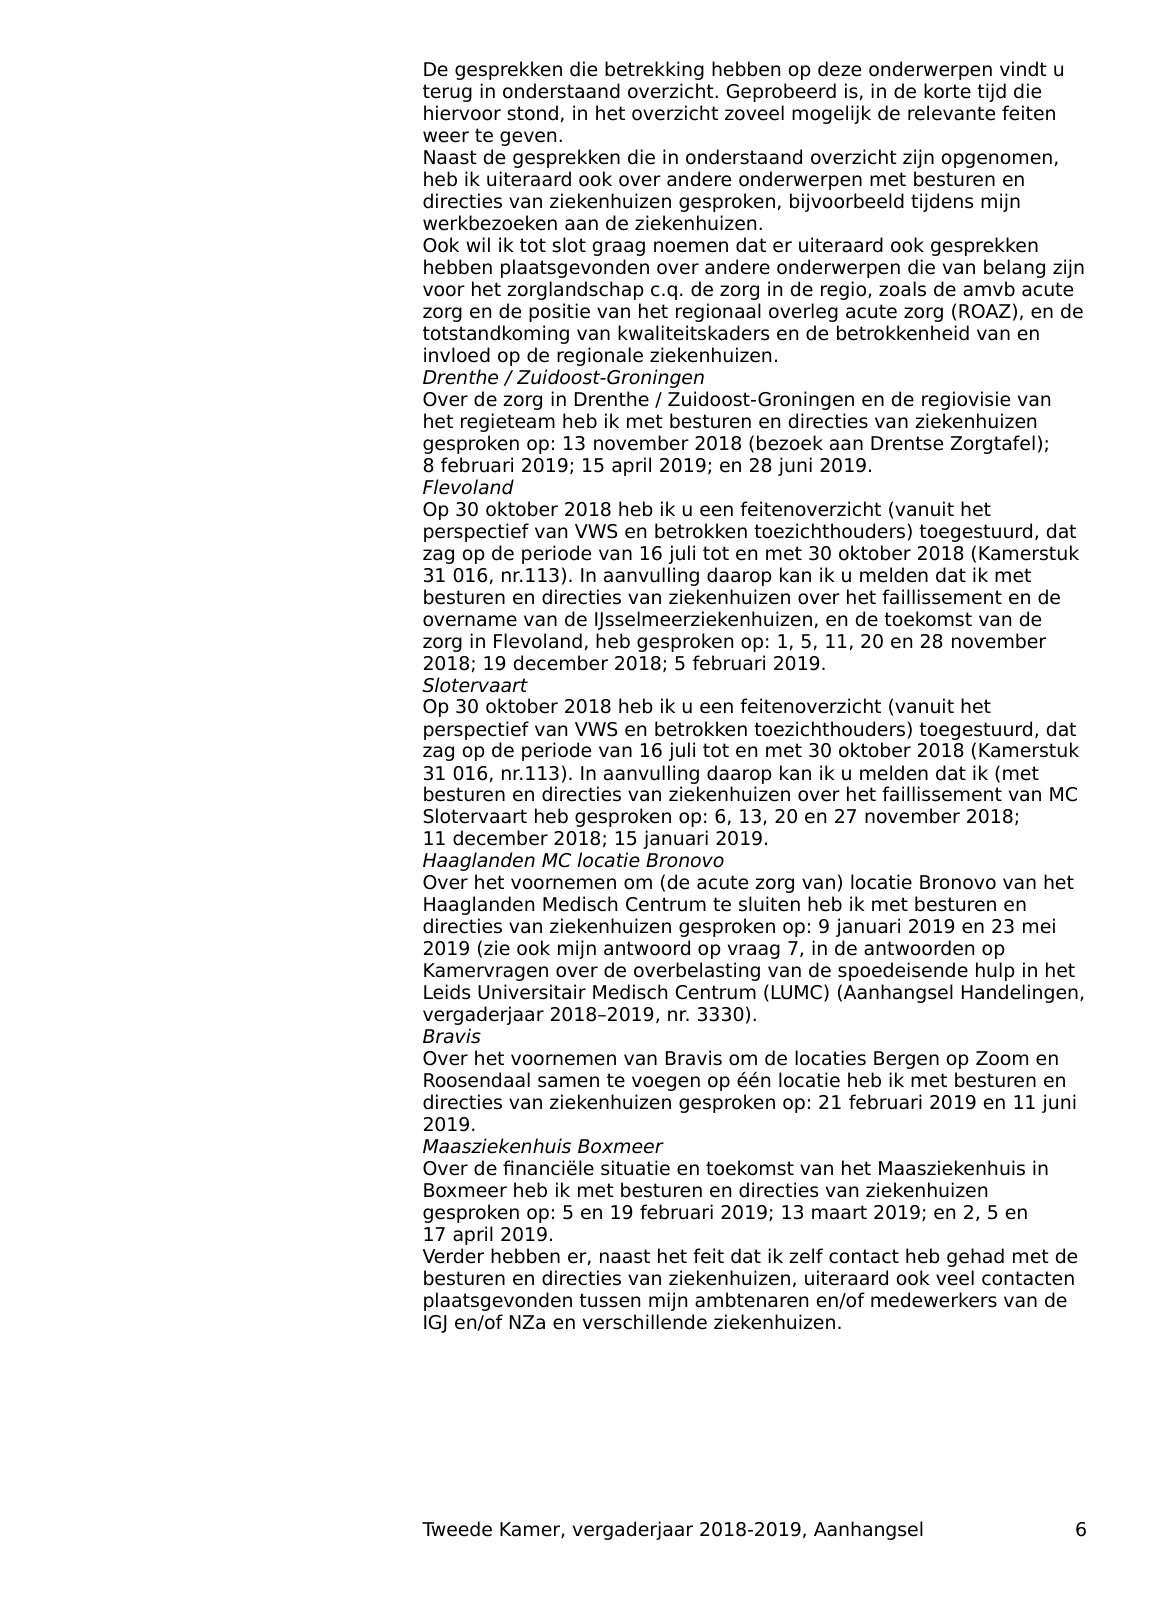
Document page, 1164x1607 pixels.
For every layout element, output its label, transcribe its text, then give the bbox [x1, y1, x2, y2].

text Verder hebben er, naast het feit dat ik zelf contact heb gehad met de besturen en directies van ziekenhuizen, uiteraard ook veel contacten plaatsgevonden tussen mijn ambtenaren en/of medewerkers van de IGJ en/of NZa en verschillende ziekenhuizen. [422, 1246, 1087, 1334]
text De gesprekken die betrekking hebben op deze onderwerpen vindt u terug in onderstaand overzicht. Geprobeerd is, in de korte tijd die hiervoor stond, in het overzicht zoveel mogelijk de relevante feiten weer te geven. [422, 59, 1087, 147]
text Over de financiële situatie en toekomst van het Maasziekenhuis in Boxmeer heb ik met besturen en directies van ziekenhuizen gesproken op: 5 en 19 februari 2019; 13 maart 2019; en 2, 5 en 17 april 2019. [422, 1158, 1087, 1246]
text Over het voornemen om (de acute zorg van) locatie Bronovo van het Haaglanden Medisch Centrum te sluiten heb ik met besturen en directies van ziekenhuizen gesproken op: 9 januari 2019 en 23 mei 2019 (zie ook mijn antwoord op vraag 7, in de antwoorden op Kamervragen over de overbelasting van de spoedeisende hulp in het Leids Universitair Medisch Centrum (LUMC) (Aanhangsel Handelingen, vergaderjaar 2018–2019, nr. 3330). [422, 872, 1087, 1026]
text Maasziekenhuis Boxmeer [422, 1136, 1087, 1158]
text Op 30 oktober 2018 heb ik u een feitenoverzicht (vanuit het perspectief van VWS en betrokken toezichthouders) toegestuurd, dat zag op de periode van 16 juli tot en met 30 oktober 2018 (Kamerstuk 31 016, nr.113). In aanvulling daarop kan ik u melden dat ik met besturen en directies van ziekenhuizen over het faillissement en de overname van de IJsselmeerziekenhuizen, en de toekomst van de zorg in Flevoland, heb gesproken op: 1, 5, 11, 20 en 28 november 2018; 19 december 2018; 5 februari 2019. [422, 499, 1087, 674]
text Over het voornemen van Bravis om de locaties Bergen op Zoom en Roosendaal samen te voegen op één locatie heb ik met besturen en directies van ziekenhuizen gesproken op: 21 februari 2019 en 11 juni 2019. [422, 1048, 1087, 1136]
text Bravis [422, 1026, 1087, 1048]
text Slotervaart [422, 674, 1087, 696]
text Haaglanden MC locatie Bronovo [422, 850, 1087, 872]
text Flevoland [422, 477, 1087, 499]
text Ook wil ik tot slot graag noemen dat er uiteraard ook gesprekken hebben plaatsgevonden over andere onderwerpen die van belang zijn voor het zorglandschap c.q. de zorg in de regio, zoals de amvb acute zorg en de positie van het regionaal overleg acute zorg (ROAZ), en de totstandkoming van kwaliteitskaders en de betrokkenheid van en invloed op de regionale ziekenhuizen. [422, 235, 1087, 367]
text Over de zorg in Drenthe / Zuidoost-Groningen en de regiovisie van het regieteam heb ik met besturen en directies van ziekenhuizen gesproken op: 13 november 2018 (bezoek aan Drentse Zorgtafel); 8 februari 2019; 15 april 2019; en 28 juni 2019. [422, 389, 1087, 477]
text Naast de gesprekken die in onderstaand overzicht zijn opgenomen, heb ik uiteraard ook over andere onderwerpen met besturen en directies van ziekenhuizen gesproken, bijvoorbeeld tijdens mijn werkbezoeken aan de ziekenhuizen. [422, 147, 1087, 235]
text Op 30 oktober 2018 heb ik u een feitenoverzicht (vanuit het perspectief van VWS en betrokken toezichthouders) toegestuurd, dat zag op de periode van 16 juli tot en met 30 oktober 2018 (Kamerstuk 31 016, nr.113). In aanvulling daarop kan ik u melden dat ik (met besturen en directies van ziekenhuizen over het faillissement van MC Slotervaart heb gesproken op: 6, 13, 20 en 27 november 2018; 11 december 2018; 15 januari 2019. [422, 696, 1087, 850]
text Drenthe / Zuidoost-Groningen [422, 367, 1087, 389]
